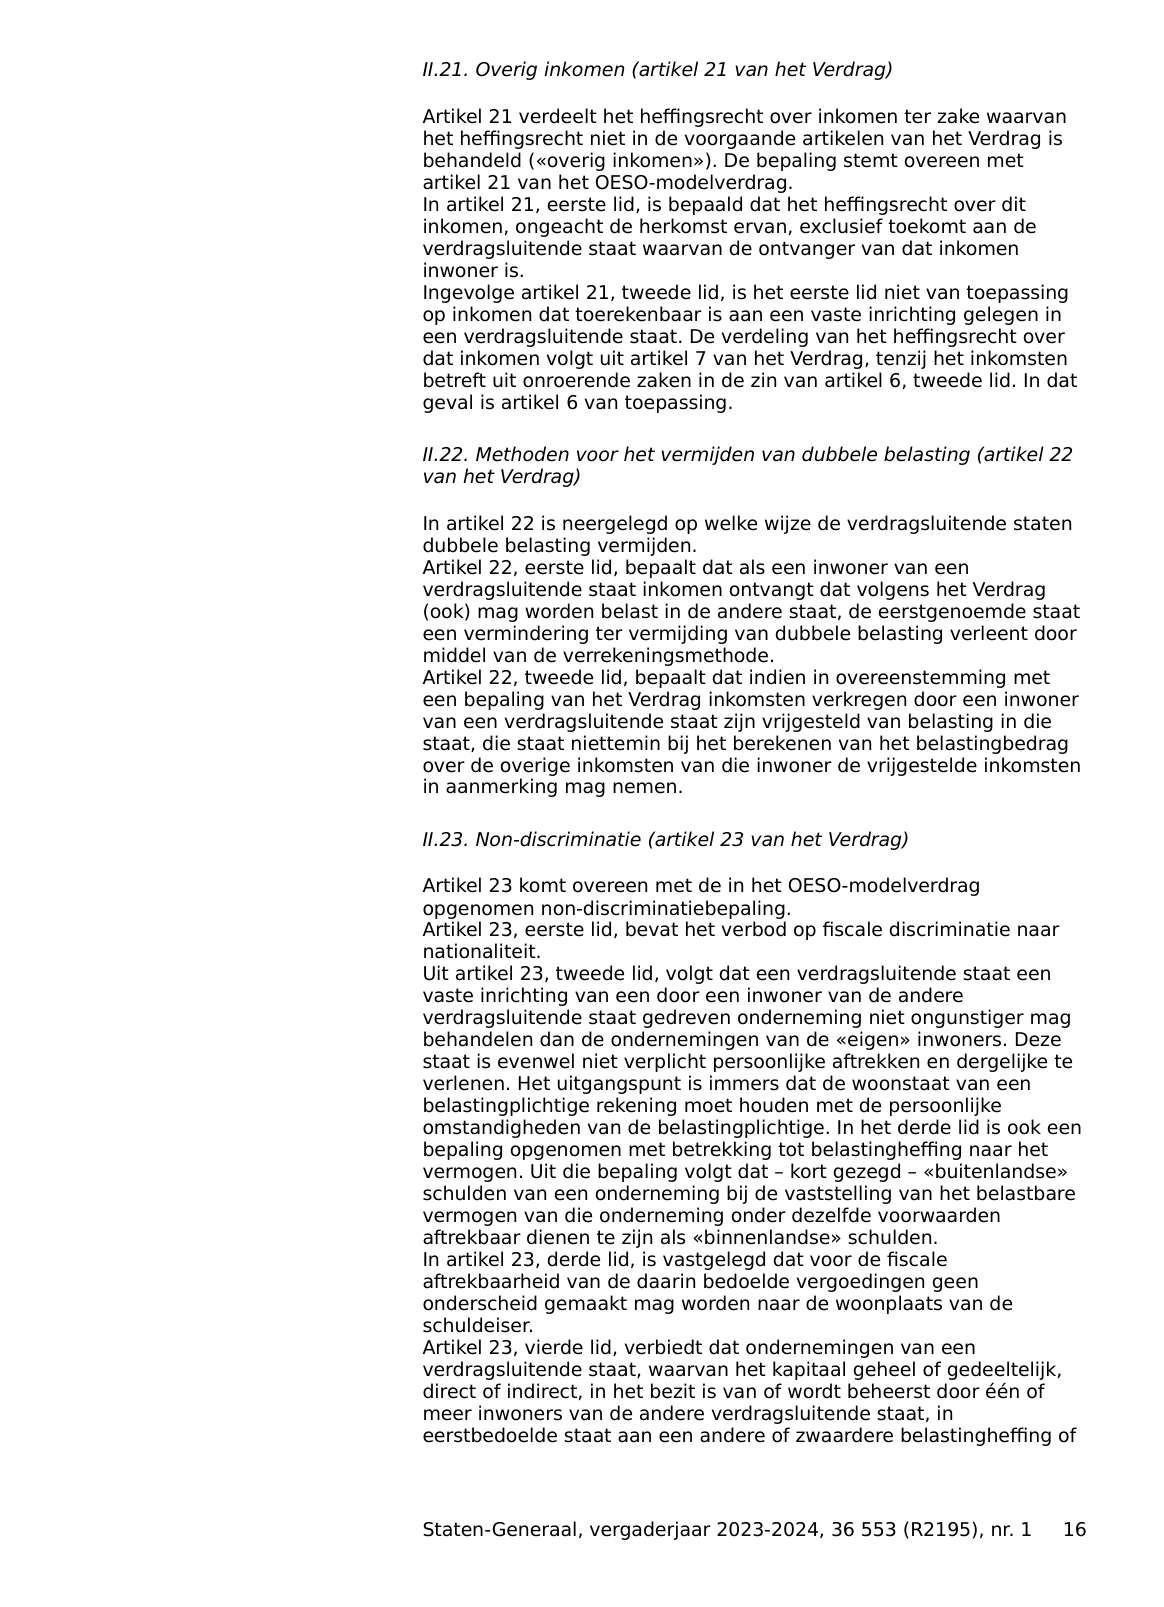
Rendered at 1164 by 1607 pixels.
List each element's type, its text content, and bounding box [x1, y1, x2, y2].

text Ingevolge artikel 21, tweede lid, is het eerste lid niet van toepassing op inkomen dat toerekenbaar is aan een vaste inrichting gelegen in een verdragsluitende staat. De verdeling van het heffingsrecht over dat inkomen volgt uit artikel 7 van het Verdrag, tenzij het inkomsten betreft uit onroerende zaken in de zin van artikel 6, tweede lid. In dat geval is artikel 6 van toepassing. [422, 282, 1087, 414]
text Artikel 23, vierde lid, verbiedt dat ondernemingen van een verdragsluitende staat, waarvan het kapitaal geheel of gedeeltelijk, direct of indirect, in het bezit is van of wordt beheerst door één of meer inwoners van de andere verdragsluitende staat, in eerstbedoelde staat aan een andere of zwaardere belastingheffing of [422, 1337, 1087, 1447]
text Artikel 23, eerste lid, bevat het verbod op fiscale discriminatie naar nationaliteit. [422, 919, 1087, 963]
subtitle II.21. Overig inkomen (artikel 21 van het Verdrag) [422, 59, 1087, 81]
text Artikel 22, eerste lid, bepaalt dat als een inwoner van een verdragsluitende staat inkomen ontvangt dat volgens het Verdrag (ook) mag worden belast in de andere staat, de eerstgenoemde staat een vermindering ter vermijding van dubbele belasting verleent door middel van de verrekeningsmethode. [422, 557, 1087, 667]
text In artikel 22 is neergelegd op welke wijze de verdragsluitende staten dubbele belasting vermijden. [422, 513, 1087, 557]
text Artikel 21 verdeelt het heffingsrecht over inkomen ter zake waarvan het heffingsrecht niet in de voorgaande artikelen van het Verdrag is behandeld («overig inkomen»). De bepaling stemt overeen met artikel 21 van het OESO-modelverdrag. [422, 106, 1087, 194]
text Artikel 23 komt overeen met de in het OESO-modelverdrag opgenomen non-discriminatiebepaling. [422, 875, 1087, 919]
text In artikel 21, eerste lid, is bepaald dat het heffingsrecht over dit inkomen, ongeacht de herkomst ervan, exclusief toekomt aan de verdragsluitende staat waarvan de ontvanger van dat inkomen inwoner is. [422, 194, 1087, 282]
text In artikel 23, derde lid, is vastgelegd dat voor de fiscale aftrekbaarheid van de daarin bedoelde vergoedingen geen onderscheid gemaakt mag worden naar de woonplaats van de schuldeiser. [422, 1249, 1087, 1337]
subtitle II.23. Non-discriminatie (artikel 23 van het Verdrag) [422, 828, 1087, 850]
text Artikel 22, tweede lid, bepaalt dat indien in overeenstemming met een bepaling van het Verdrag inkomsten verkregen door een inwoner van een verdragsluitende staat zijn vrijgesteld van belasting in die staat, die staat niettemin bij het berekenen van het belastingbedrag over de overige inkomsten van die inwoner de vrijgestelde inkomsten in aanmerking mag nemen. [422, 667, 1087, 798]
subtitle II.22. Methoden voor het vermijden van dubbele belasting (artikel 22 van het Verdrag) [422, 444, 1087, 488]
text Uit artikel 23, tweede lid, volgt dat een verdragsluitende staat een vaste inrichting van een door een inwoner van de andere verdragsluitende staat gedreven onderneming niet ongunstiger mag behandelen dan de ondernemingen van de «eigen» inwoners. Deze staat is evenwel niet verplicht persoonlijke aftrekken en dergelijke te verlenen. Het uitgangspunt is immers dat de woonstaat van een belastingplichtige rekening moet houden met de persoonlijke omstandigheden van de belastingplichtige. In het derde lid is ook een bepaling opgenomen met betrekking tot belastingheffing naar het vermogen. Uit die bepaling volgt dat – kort gezegd – «buitenlandse» schulden van een onderneming bij de vaststelling van het belastbare vermogen van die onderneming onder dezelfde voorwaarden aftrekbaar dienen te zijn als «binnenlandse» schulden. [422, 963, 1087, 1249]
